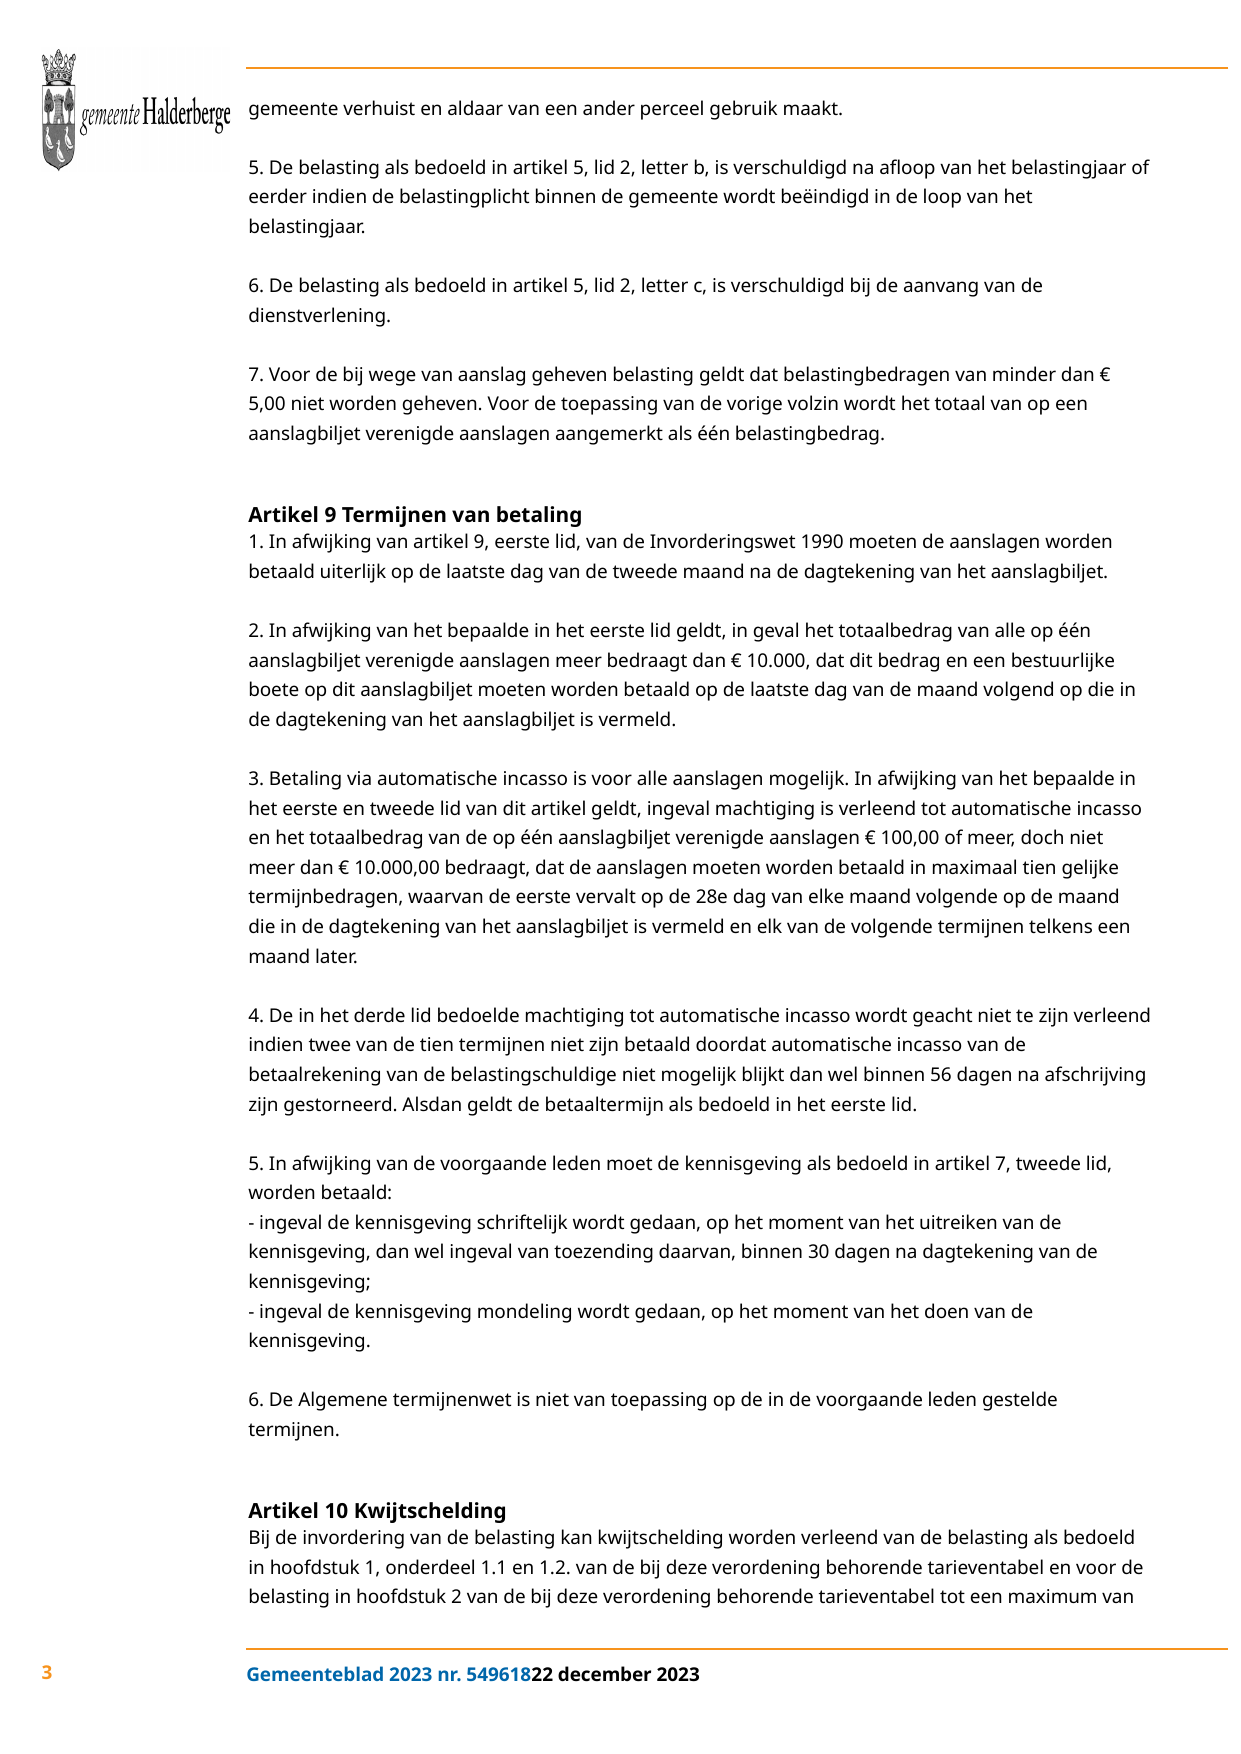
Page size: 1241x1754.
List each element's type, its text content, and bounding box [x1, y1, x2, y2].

text 7. Voor de bij wege van aanslag geheven belasting geldt dat belastingbedragen van minder dan € 5,00 niet worden geheven. Voor de toepassing van de vorige volzin wordt het totaal van op een aanslagbiljet verenigde aanslagen aangemerkt als één belastingbedrag. [248, 361, 1152, 446]
text 4. De in het derde lid bedoelde machtiging tot automatische incasso wordt geacht niet te zijn verleend indien twee van de tien termijnen niet zijn betaald doordat automatische incasso van de betaalrekening van de belastingschuldige niet mogelijk blijkt dan wel binnen 56 dagen na afschrijving zijn gestorneerd. Alsdan geldt de betaaltermijn als bedoeld in het eerste lid. [248, 1002, 1152, 1116]
text kennisgeving; [248, 1268, 1152, 1294]
text 2. In afwijking van het bepaalde in het eerste lid geldt, in geval het totaalbedrag van alle op één aanslagbiljet verenigde aanslagen meer bedraagt dan € 10.000, dat dit bedrag en een bestuurlijke boete op dit aanslagbiljet moeten worden betaald op de laatste dag van de maand volgend op die in de dagtekening van het aanslagbiljet is vermeld. [248, 617, 1152, 732]
text Artikel 10 Kwijtschelding [248, 1496, 1152, 1524]
text Artikel 9 Termijnen van betaling [248, 500, 1152, 529]
text 5. In afwijking van de voorgaande leden moet de kennisgeving als bedoeld in artikel 7, tweede lid, worden betaald: [248, 1150, 1152, 1205]
text 6. De Algemene termijnenwet is niet van toepassing op de in de voorgaande leden gestelde termijnen. [248, 1387, 1152, 1442]
text 3. Betaling via automatische incasso is voor alle aanslagen mogelijk. In afwijking van het bepaalde in het eerste en tweede lid van dit artikel geldt, ingeval machtiging is verleend tot automatische incasso en het totaalbedrag van de op één aanslagbiljet verenigde aanslagen € 100,00 of meer, doch niet meer dan € 10.000,00 bedraagt, dat de aanslagen moeten worden betaald in maximaal tien gelijke termijnbedragen, waarvan de eerste vervalt op de 28e dag van elke maand volgende op de maand die in de dagtekening van het aanslagbiljet is vermeld en elk van de volgende termijnen telkens een maand later. [248, 765, 1152, 968]
text gemeente verhuist en aldaar van een ander perceel gebruik maakt. [248, 95, 1152, 121]
text 6. De belasting als bedoeld in artikel 5, lid 2, letter c, is verschuldigd bij de aanvang van de dienstverlening. [248, 272, 1152, 328]
text kennisgeving. [248, 1327, 1152, 1353]
text kennisgeving, dan wel ingeval van toezending daarvan, binnen 30 dagen na dagtekening van de [248, 1239, 1152, 1264]
text - ingeval de kennisgeving mondeling wordt gedaan, op het moment van het doen van de [248, 1298, 1152, 1323]
text Bij de invordering van de belasting kan kwijtschelding worden verleend van de belasting als bedoeld in hoofdstuk 1, onderdeel 1.1 en 1.2. van de bij deze verordening behorende tarieventabel en voor de belasting in hoofdstuk 2 van de bij deze verordening behorende tarieventabel tot een maximum van [248, 1524, 1152, 1609]
text 5. De belasting als bedoeld in artikel 5, lid 2, letter b, is verschuldigd na afloop van het belastingjaar of eerder indien de belastingplicht binnen de gemeente wordt beëindigd in de loop van het belastingjaar. [248, 154, 1152, 239]
picture [41, 47, 231, 172]
text 1. In afwijking van artikel 9, eerste lid, van de Invorderingswet 1990 moeten de aanslagen worden betaald uiterlijk op de laatste dag van de tweede maand na de dagtekening van het aanslagbiljet. [248, 529, 1152, 584]
text - ingeval de kennisgeving schriftelijk wordt gedaan, op het moment van het uitreiken van de [248, 1209, 1152, 1235]
